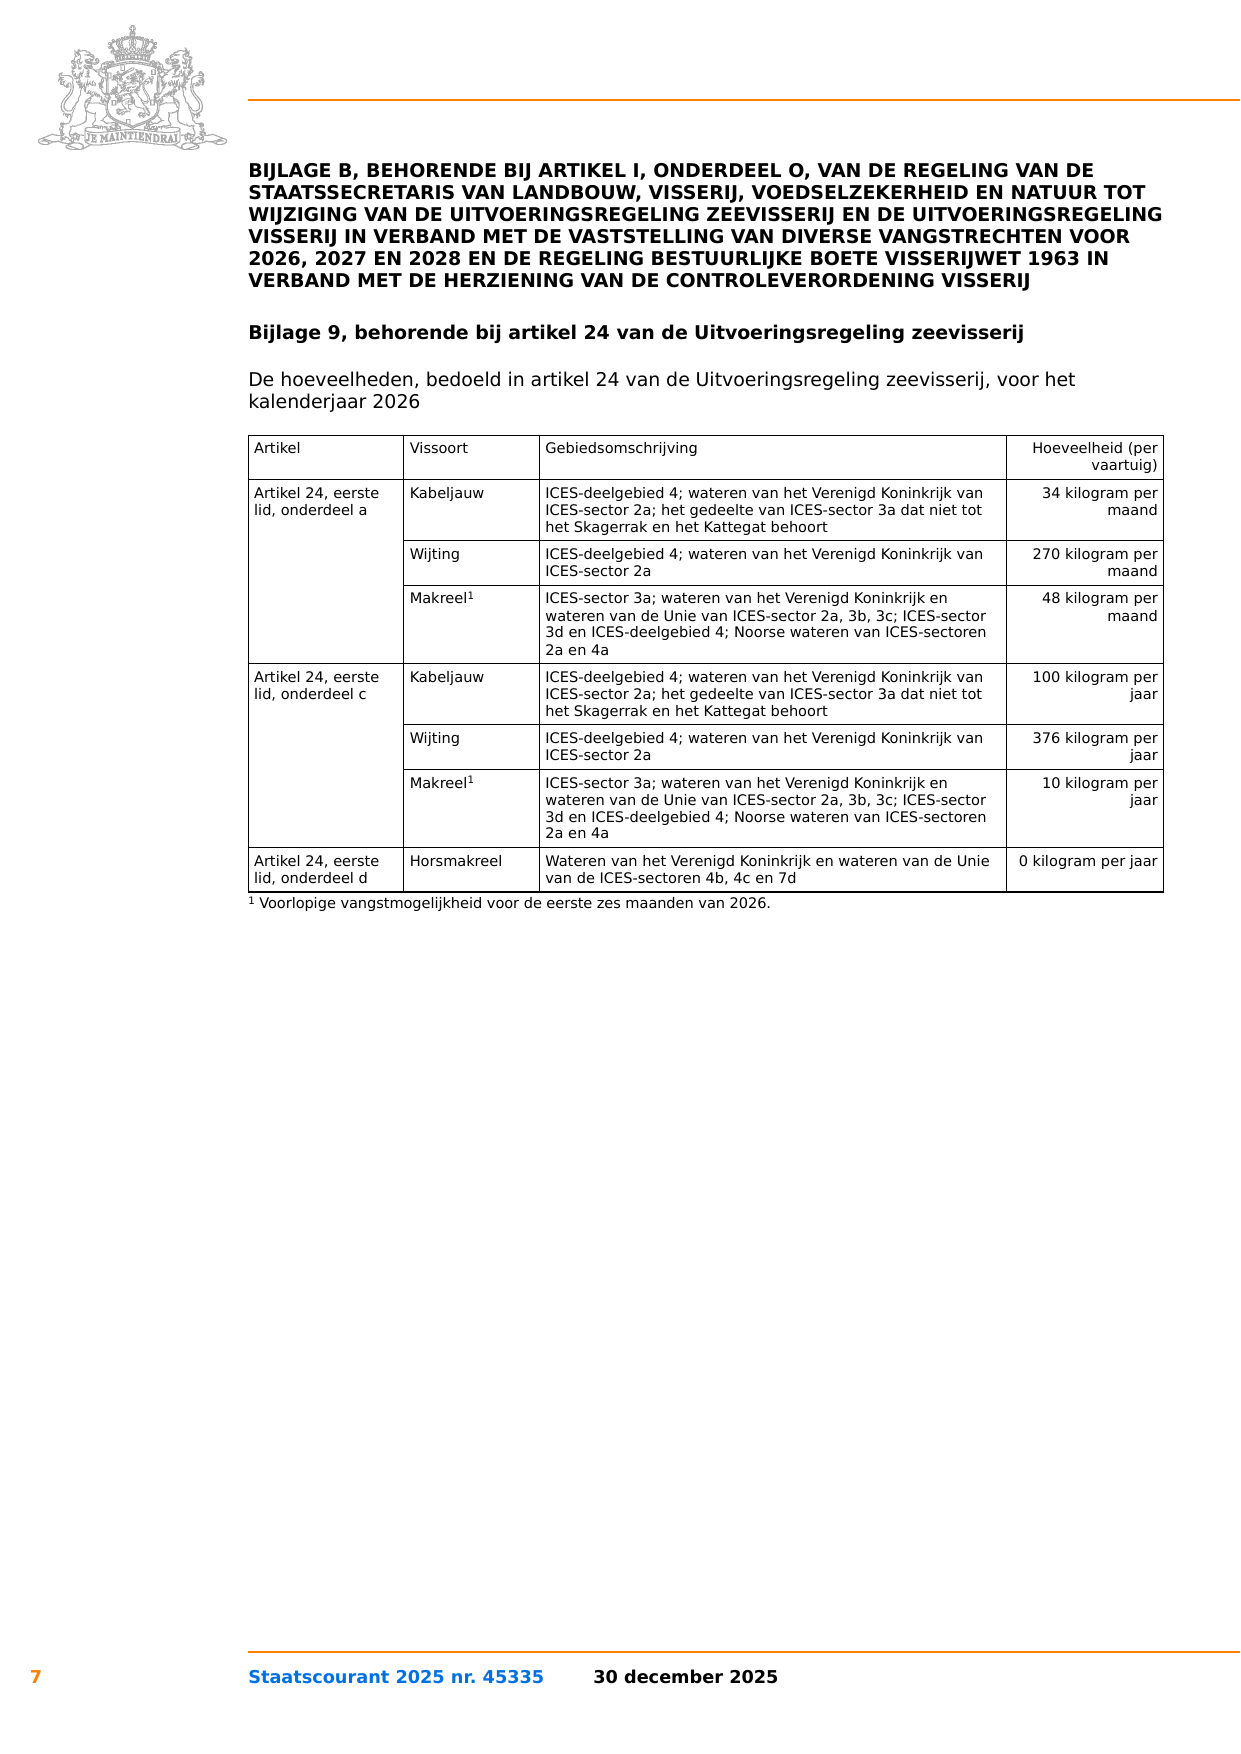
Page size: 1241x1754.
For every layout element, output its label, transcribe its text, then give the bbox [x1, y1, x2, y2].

table_cell Makreel1 [404, 586, 539, 663]
table_cell 376 kilogram per jaar [1007, 725, 1163, 769]
table_cell Kabeljauw [404, 664, 539, 724]
table_cell ICES-deelgebied 4; wateren van het Verenigd Koninkrijk van ICES-sector 2a; het gedeelte van ICES-sector 3a dat niet tot het Skagerrak en het Kattegat behoort [540, 480, 1006, 540]
table_cell 48 kilogram per maand [1007, 586, 1163, 663]
table_cell Artikel 24, eerste lid, onderdeel a [249, 480, 403, 663]
subtitle Bijlage 9, behorende bij artikel 24 van de Uitvoeringsregeling zeevisserij [248, 322, 1163, 344]
table_cell ICES-deelgebied 4; wateren van het Verenigd Koninkrijk van ICES-sector 2a [540, 725, 1006, 769]
table_header Vissoort [404, 436, 539, 479]
table_cell 34 kilogram per maand [1007, 480, 1163, 540]
table_header Hoeveelheid (per vaartuig) [1007, 436, 1163, 479]
table_cell 10 kilogram per jaar [1007, 770, 1163, 847]
table_header Gebiedsomschrijving [540, 436, 1006, 479]
table_cell Makreel1 [404, 770, 539, 847]
table_cell ICES-deelgebied 4; wateren van het Verenigd Koninkrijk van ICES-sector 2a; het gedeelte van ICES-sector 3a dat niet tot het Skagerrak en het Kattegat behoort [540, 664, 1006, 724]
table_cell ICES-sector 3a; wateren van het Verenigd Koninkrijk en wateren van de Unie van ICES-sector 2a, 3b, 3c; ICES-sector 3d en ICES-deelgebied 4; Noorse wateren van ICES-sectoren 2a en 4a [540, 770, 1006, 847]
table_cell Artikel 24, eerste lid, onderdeel d [249, 848, 403, 891]
table_cell Kabeljauw [404, 480, 539, 540]
table_header Artikel [249, 436, 403, 479]
table_cell Wijting [404, 541, 539, 585]
table_cell 0 kilogram per jaar [1007, 848, 1163, 891]
table_cell 270 kilogram per maand [1007, 541, 1163, 585]
table_cell Artikel 24, eerste lid, onderdeel c [249, 664, 403, 847]
table_cell Wijting [404, 725, 539, 769]
table_cell Wateren van het Verenigd Koninkrijk en wateren van de Unie van de ICES-sectoren 4b, 4c en 7d [540, 848, 1006, 891]
picture [38, 25, 227, 150]
table_cell 1 Voorlopige vangstmogelijkheid voor de eerste zes maanden van 2026. [248, 893, 1163, 912]
table_cell Horsmakreel [404, 848, 539, 891]
subtitle BIJLAGE B, BEHORENDE BIJ ARTIKEL I, ONDERDEEL O, VAN DE REGELING VAN DE STAATSSECRETARIS VAN LANDBOUW, VISSERIJ, VOEDSELZEKERHEID EN NATUUR TOT WIJZIGING VAN DE UITVOERINGSREGELING ZEEVISSERIJ EN DE UITVOERINGSREGELING VISSERIJ IN VERBAND MET DE VASTSTELLING VAN DIVERSE VANGSTRECHTEN VOOR 2026, 2027 EN 2028 EN DE REGELING BESTUURLIJKE BOETE VISSERIJWET 1963 IN VERBAND MET DE HERZIENING VAN DE CONTROLEVERORDENING VISSERIJ [248, 160, 1163, 292]
table_cell ICES-sector 3a; wateren van het Verenigd Koninkrijk en wateren van de Unie van ICES-sector 2a, 3b, 3c; ICES-sector 3d en ICES-deelgebied 4; Noorse wateren van ICES-sectoren 2a en 4a [540, 586, 1006, 663]
table_cell ICES-deelgebied 4; wateren van het Verenigd Koninkrijk van ICES-sector 2a [540, 541, 1006, 585]
text De hoeveelheden, bedoeld in artikel 24 van de Uitvoeringsregeling zeevisserij, voor het kalenderjaar 2026 [248, 369, 1163, 413]
table_cell 100 kilogram per jaar [1007, 664, 1163, 724]
